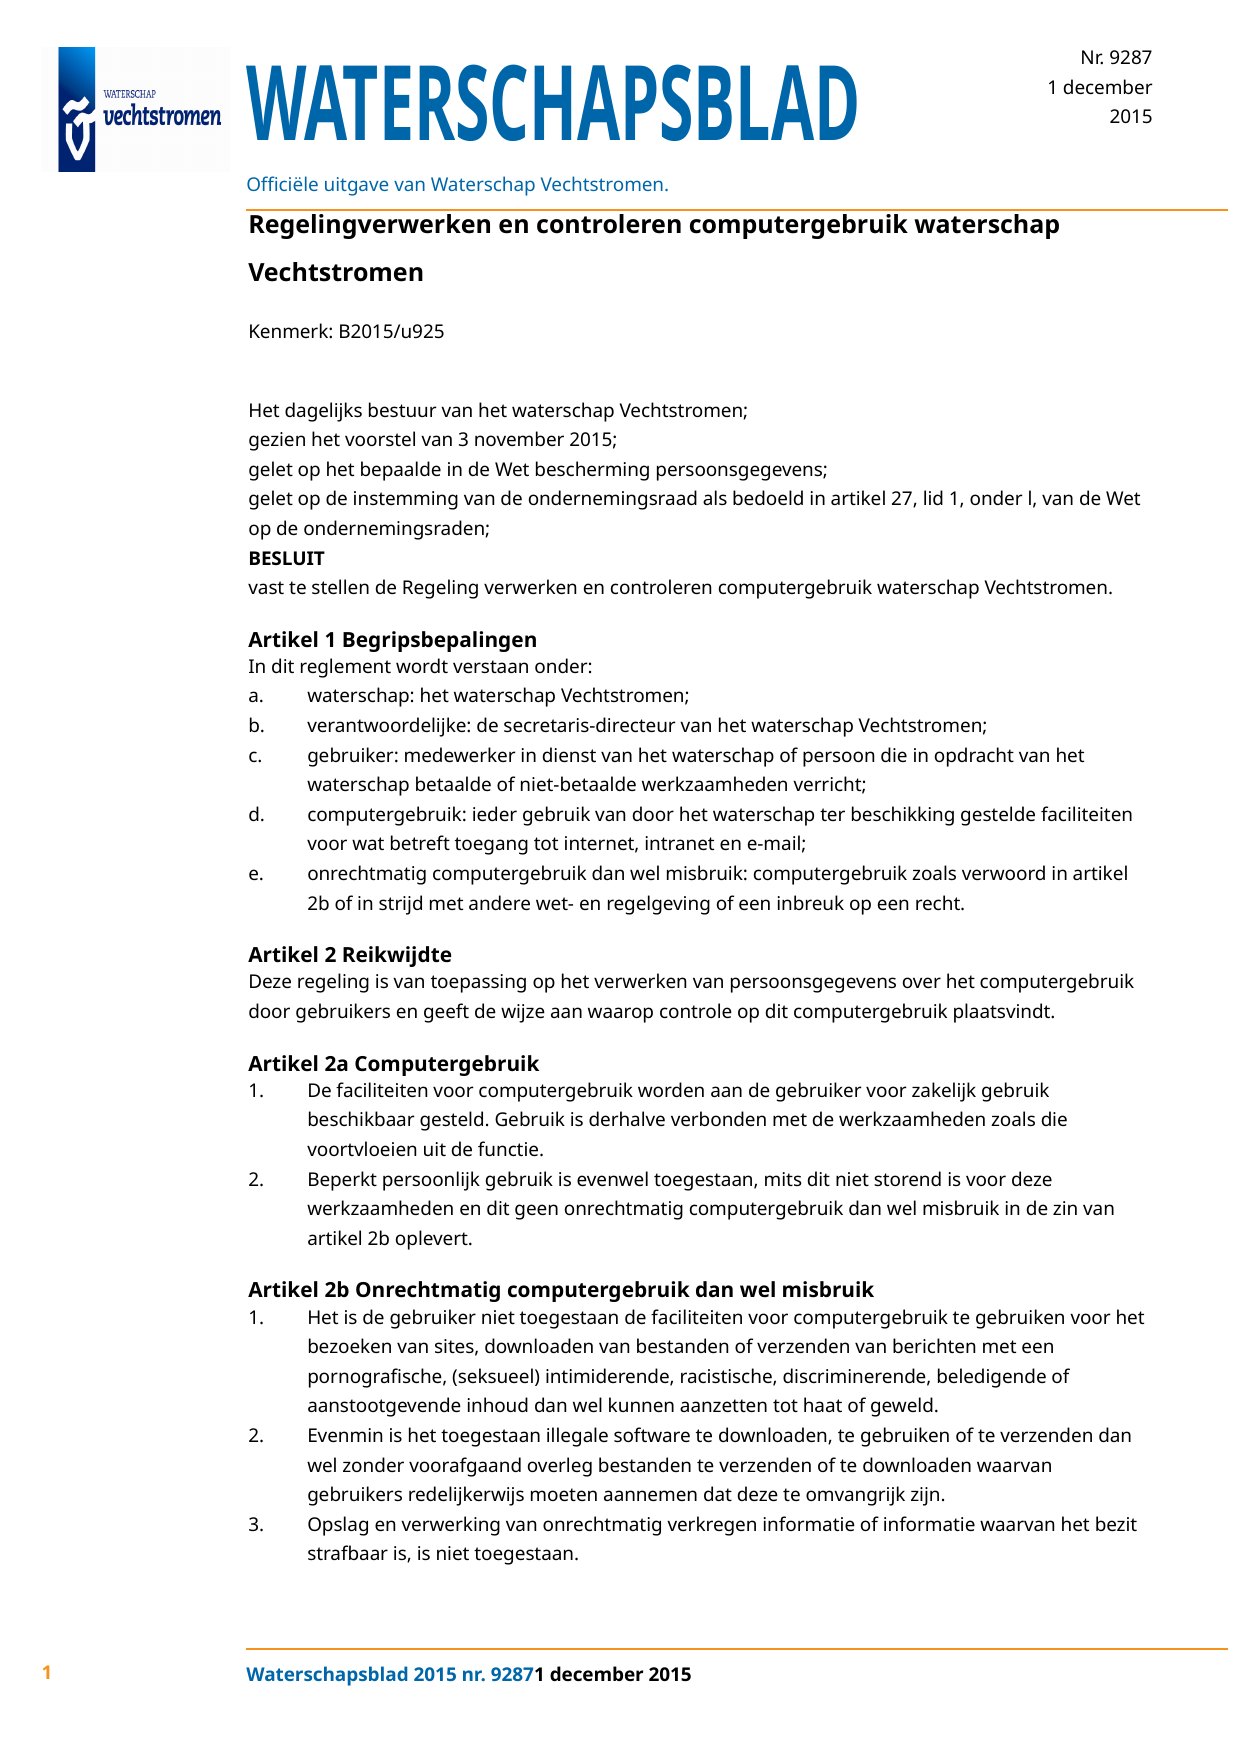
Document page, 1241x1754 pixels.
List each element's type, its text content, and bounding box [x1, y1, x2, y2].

text Het dagelijks bestuur van het waterschap Vechtstromen; [248, 397, 1152, 422]
list gebruiker: medewerker in dienst van het waterschap of persoon die in opdracht van het waterschap betaalde of niet-betaalde werkzaamheden verricht; [248, 742, 1152, 797]
list Evenmin is het toegestaan illegale software te downloaden, te gebruiken of te verzenden dan wel zonder voorafgaand overleg bestanden te verzenden of te downloaden waarvan gebruikers redelijkerwijs moeten aannemen dat deze te omvangrijk zijn. [248, 1422, 1152, 1507]
text gelet op het bepaalde in de Wet bescherming persoonsgegevens; [248, 456, 1152, 482]
text Deze regeling is van toepassing op het verwerken van persoonsgegevens over het computergebruik door gebruikers en geeft de wijze aan waarop controle op dit computergebruik plaatsvindt. [248, 969, 1152, 1024]
list computergebruik: ieder gebruik van door het waterschap ter beschikking gestelde faciliteiten voor wat betreft toegang tot internet, intranet en e-mail; [248, 801, 1152, 856]
list onrechtmatig computergebruik dan wel misbruik: computergebruik zoals verwoord in artikel 2b of in strijd met andere wet- en regelgeving of een inbreuk op een recht. [248, 860, 1152, 916]
list Opslag en verwerking van onrechtmatig verkregen informatie of informatie waarvan het bezit strafbaar is, is niet toegestaan. [248, 1511, 1152, 1566]
text Artikel 2b Onrechtmatig computergebruik dan wel misbruik [248, 1275, 1152, 1304]
text Artikel 2 Reikwijdte [248, 940, 1152, 969]
text In dit reglement wordt verstaan onder: [248, 653, 1152, 679]
text Kenmerk: B2015/u925 [248, 318, 1152, 344]
list Het is de gebruiker niet toegestaan de faciliteiten voor computergebruik te gebruiken voor het bezoeken van sites, downloaden van bestanden of verzenden van berichten met een pornografische, (seksueel) intimiderende, racistische, discriminerende, beledigende of aanstootgevende inhoud dan wel kunnen aanzetten tot haat of geweld. [248, 1304, 1152, 1418]
picture [41, 47, 231, 172]
text gelet op de instemming van de ondernemingsraad als bedoeld in artikel 27, lid 1, onder l, van de Wet op de ondernemingsraden; [248, 486, 1152, 541]
text Regelingverwerken en controleren computergebruik waterschap Vechtstromen [248, 211, 1152, 288]
list Beperkt persoonlijk gebruik is evenwel toegestaan, mits dit niet storend is voor deze werkzaamheden en dit geen onrechtmatig computergebruik dan wel misbruik in de zin van artikel 2b oplevert. [248, 1166, 1152, 1251]
list verantwoordelijke: de secretaris-directeur van het waterschap Vechtstromen; [248, 712, 1152, 738]
text vast te stellen de Regeling verwerken en controleren computergebruik waterschap Vechtstromen. [248, 574, 1152, 600]
list De faciliteiten voor computergebruik worden aan de gebruiker voor zakelijk gebruik beschikbaar gesteld. Gebruik is derhalve verbonden met de werkzaamheden zoals die voortvloeien uit de functie. [248, 1077, 1152, 1162]
text Artikel 2a Computergebruik [248, 1049, 1152, 1077]
text gezien het voorstel van 3 november 2015; [248, 426, 1152, 452]
text Artikel 1 Begripsbepalingen [248, 625, 1152, 653]
text BESLUIT [248, 545, 1152, 570]
list waterschap: het waterschap Vechtstromen; [248, 683, 1152, 708]
